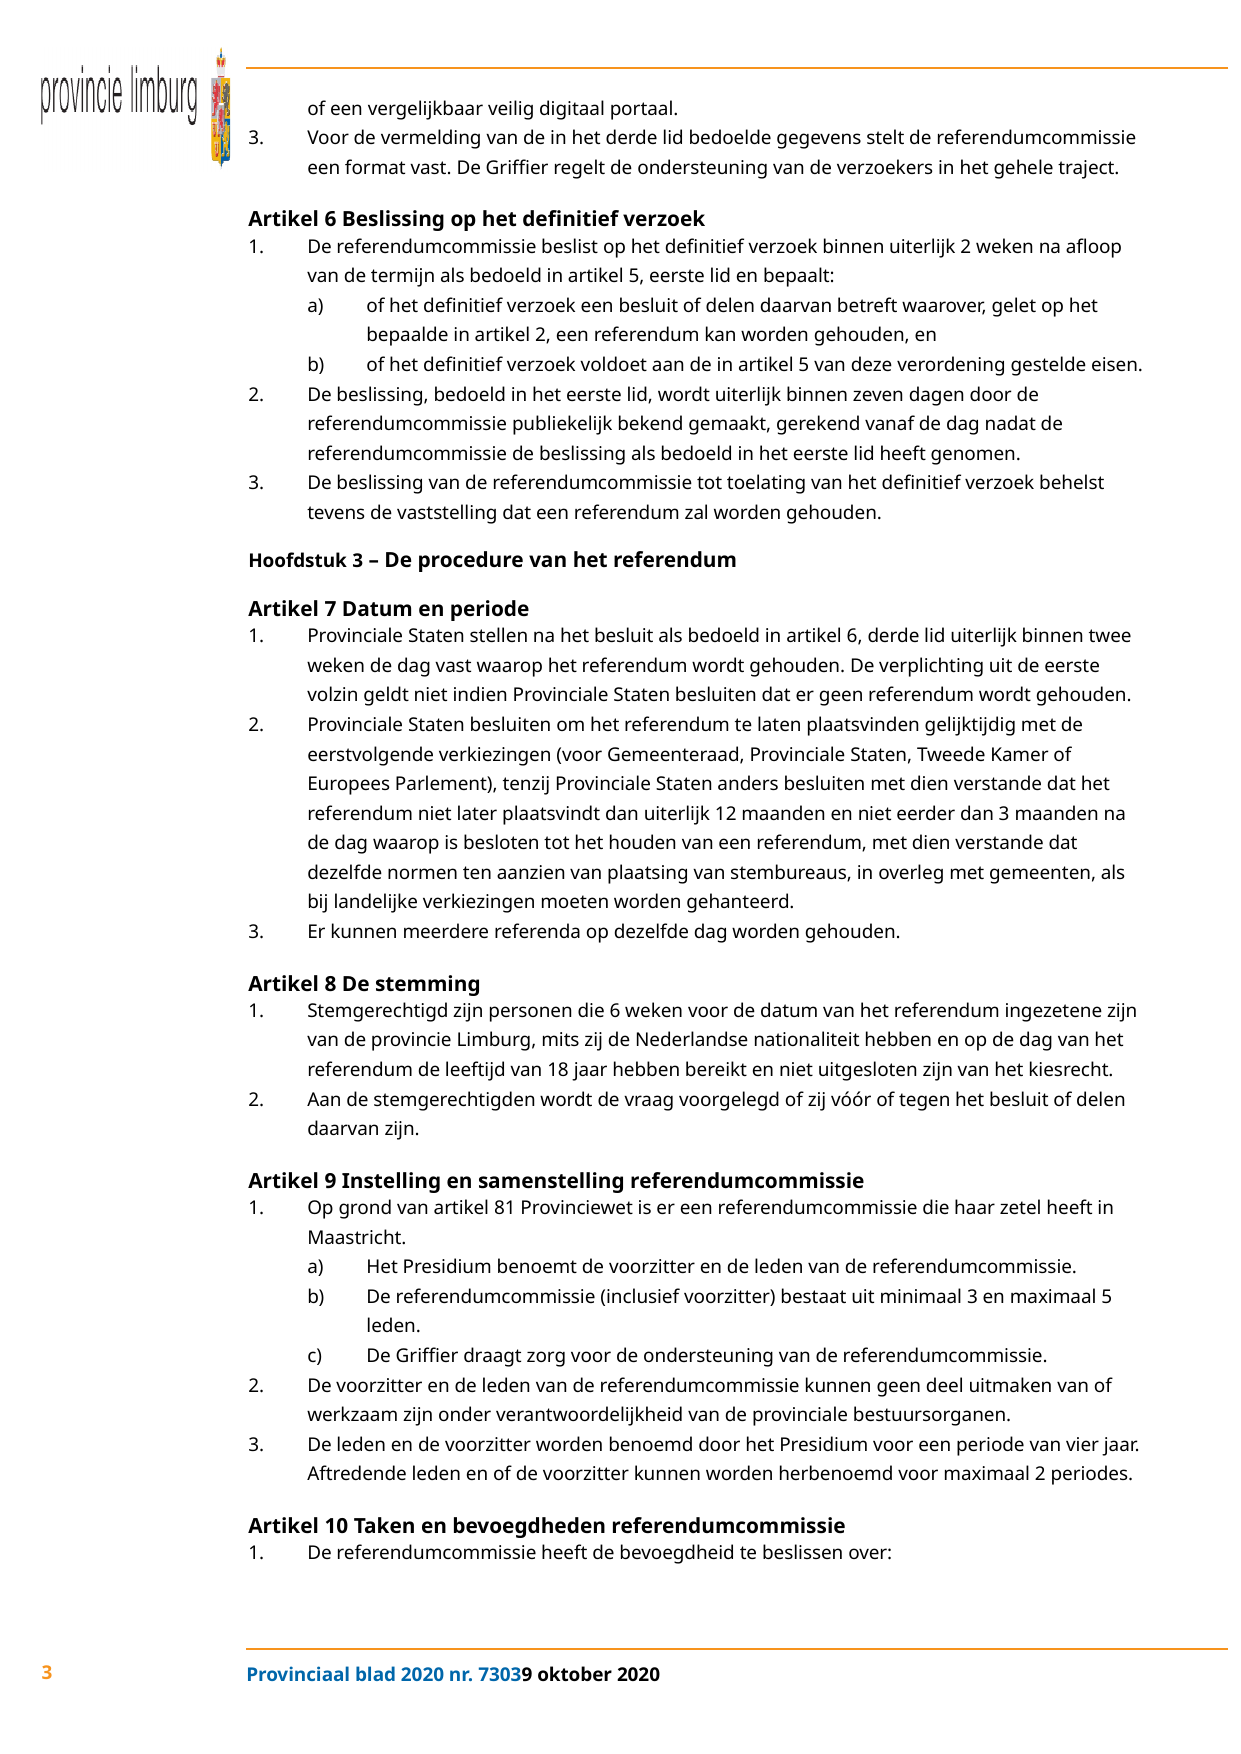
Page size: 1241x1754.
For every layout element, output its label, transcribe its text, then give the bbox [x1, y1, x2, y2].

picture [41, 47, 231, 172]
list Provinciale Staten besluiten om het referendum te laten plaatsvinden gelijktijdig met de eerstvolgende verkiezingen (voor Gemeenteraad, Provinciale Staten, Tweede Kamer of Europees Parlement), tenzij Provinciale Staten anders besluiten met dien verstande dat het referendum niet later plaatsvindt dan uiterlijk 12 maanden en niet eerder dan 3 maanden na de dag waarop is besloten tot het houden van een referendum, met dien verstande dat dezelfde normen ten aanzien van plaatsing van stembureaus, in overleg met gemeenten, als bij landelijke verkiezingen moeten worden gehanteerd. [248, 711, 1152, 914]
list of het definitief verzoek voldoet aan de in artikel 5 van deze verordening gestelde eisen. [307, 351, 1152, 377]
text Artikel 6 Beslissing op het definitief verzoek [248, 204, 1152, 233]
text Artikel 9 Instelling en samenstelling referendumcommissie [248, 1166, 1152, 1194]
list De leden en de voorzitter worden benoemd door het Presidium voor een periode van vier jaar. Aftredende leden en of de voorzitter kunnen worden herbenoemd voor maximaal 2 periodes. [248, 1431, 1152, 1486]
list Stemgerechtigd zijn personen die 6 weken voor de datum van het referendum ingezetene zijn van de provincie Limburg, mits zij de Nederlandse nationaliteit hebben en op de dag van het referendum de leeftijd van 18 jaar hebben bereikt en niet uitgesloten zijn van het kiesrecht. [248, 997, 1152, 1082]
list De beslissing van de referendumcommissie tot toelating van het definitief verzoek behelst tevens de vaststelling dat een referendum zal worden gehouden. [248, 469, 1152, 525]
list De referendumcommissie (inclusief voorzitter) bestaat uit minimaal 3 en maximaal 5 leden. [307, 1283, 1152, 1338]
text Artikel 8 De stemming [248, 969, 1152, 997]
list Voor de vermelding van de in het derde lid bedoelde gegevens stelt de referendumcommissie een format vast. De Griffier regelt de ondersteuning van de verzoekers in het gehele traject. [248, 124, 1152, 180]
text Artikel 7 Datum en periode [248, 594, 1152, 622]
list De referendumcommissie heeft de bevoegdheid te beslissen over: [248, 1539, 1152, 1565]
text Hoofdstuk 3 – De procedure van het referendum [248, 545, 1152, 573]
list Het Presidium benoemt de voorzitter en de leden van de referendumcommissie. [307, 1253, 1152, 1279]
list Provinciale Staten stellen na het besluit als bedoeld in artikel 6, derde lid uiterlijk binnen twee weken de dag vast waarop het referendum wordt gehouden. De verplichting uit de eerste volzin geldt niet indien Provinciale Staten besluiten dat er geen referendum wordt gehouden. [248, 622, 1152, 707]
list of een vergelijkbaar veilig digitaal portaal. [248, 95, 1152, 121]
list De beslissing, bedoeld in het eerste lid, wordt uiterlijk binnen zeven dagen door de referendumcommissie publiekelijk bekend gemaakt, gerekend vanaf de dag nadat de referendumcommissie de beslissing als bedoeld in het eerste lid heeft genomen. [248, 381, 1152, 466]
text Artikel 10 Taken en bevoegdheden referendumcommissie [248, 1511, 1152, 1539]
list De voorzitter en de leden van de referendumcommissie kunnen geen deel uitmaken van of werkzaam zijn onder verantwoordelijkheid van de provinciale bestuursorganen. [248, 1372, 1152, 1427]
list of het definitief verzoek een besluit of delen daarvan betreft waarover, gelet op het bepaalde in artikel 2, een referendum kan worden gehouden, en [307, 292, 1152, 347]
list De Griffier draagt zorg voor de ondersteuning van de referendumcommissie. [307, 1342, 1152, 1368]
list De referendumcommissie beslist op het definitief verzoek binnen uiterlijk 2 weken na afloop van de termijn als bedoeld in artikel 5, eerste lid en bepaalt: [248, 233, 1152, 288]
list Op grond van artikel 81 Provinciewet is er een referendumcommissie die haar zetel heeft in Maastricht. [248, 1194, 1152, 1249]
list Aan de stemgerechtigden wordt de vraag voorgelegd of zij vóór of tegen het besluit of delen daarvan zijn. [248, 1086, 1152, 1141]
list Er kunnen meerdere referenda op dezelfde dag worden gehouden. [248, 918, 1152, 944]
